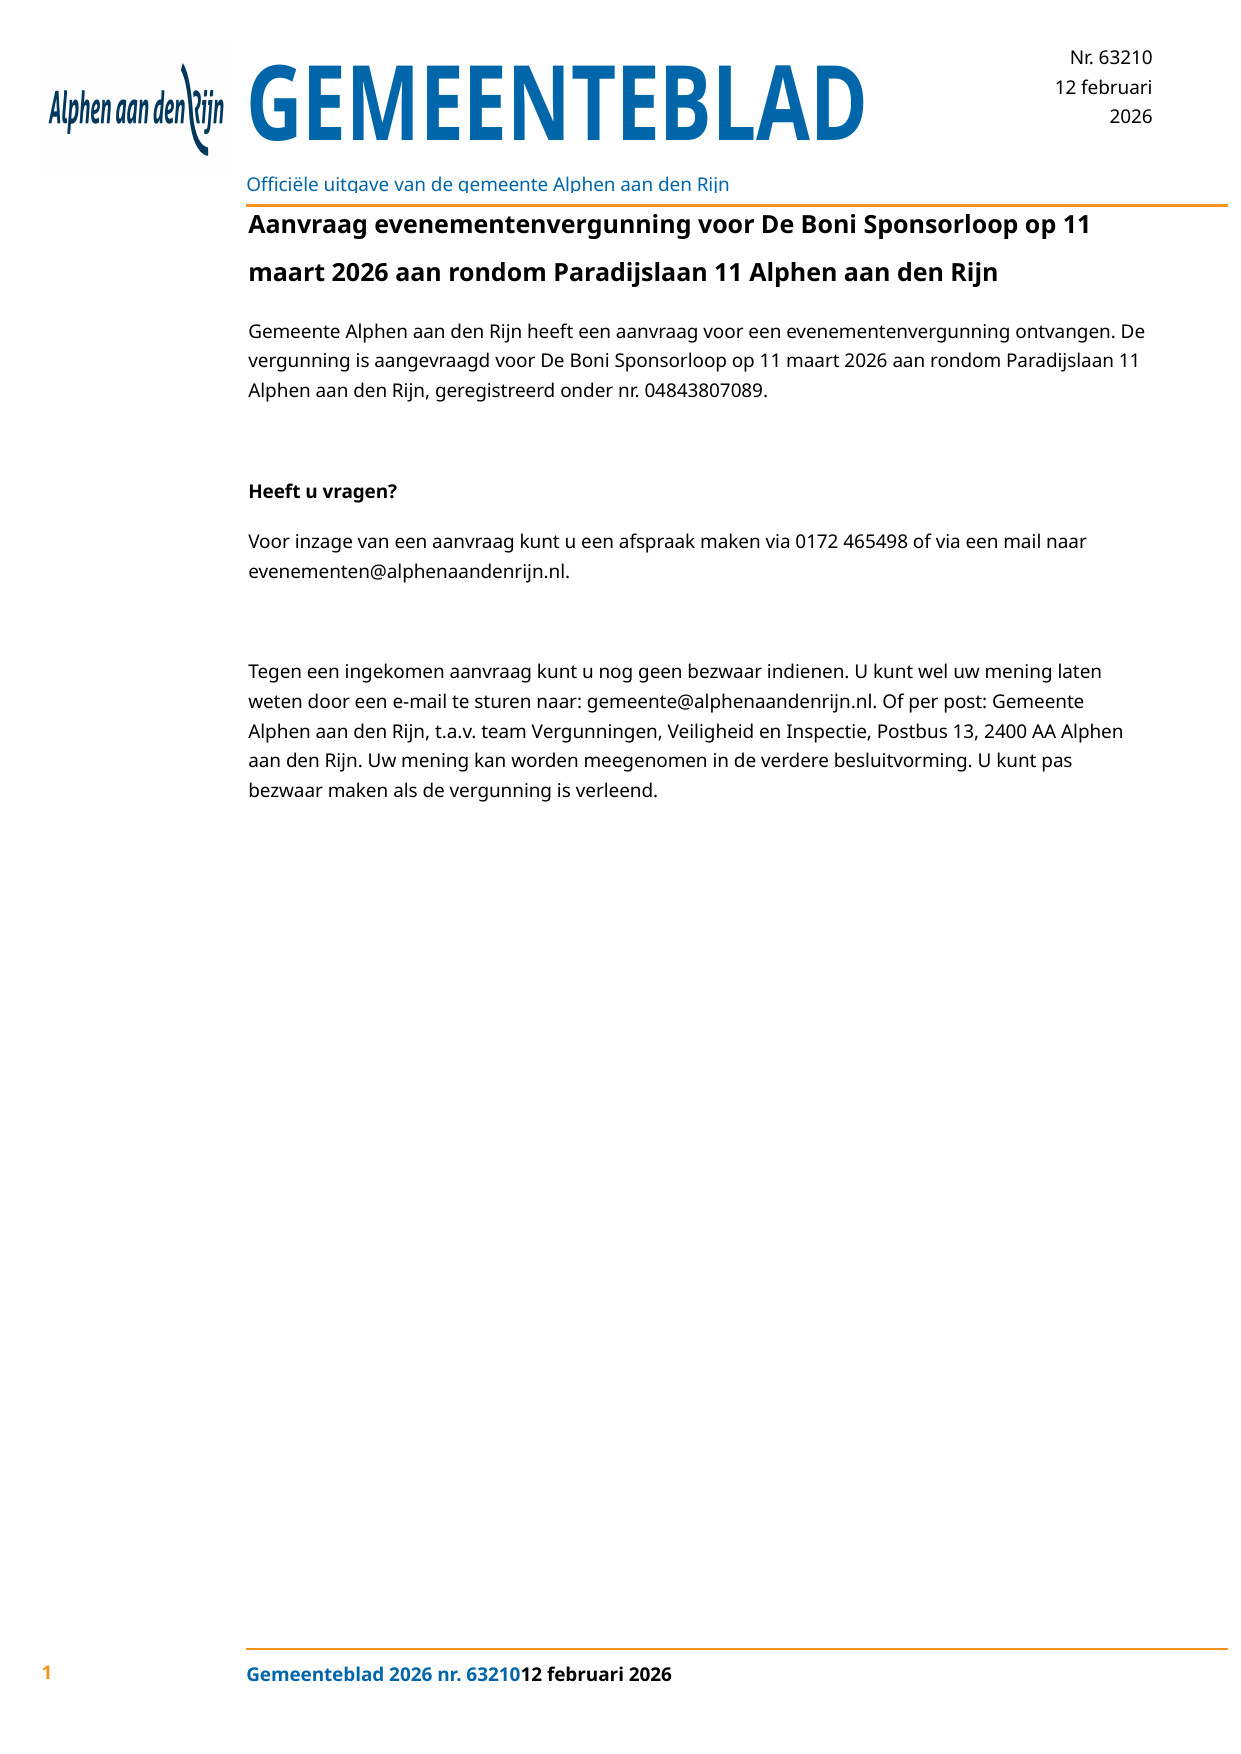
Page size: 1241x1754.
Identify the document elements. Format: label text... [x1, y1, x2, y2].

text Tegen een ingekomen aanvraag kunt u nog geen bezwaar indienen. U kunt wel uw mening laten weten door een e-mail te sturen naar: gemeente@alphenaandenrijn.nl. Of per post: Gemeente Alphen aan den Rijn, t.a.v. team Vergunningen, Veiligheid en Inspectie, Postbus 13, 2400 AA Alphen aan den Rijn. Uw mening kan worden meegenomen in de verdere besluitvorming. U kunt pas bezwaar maken als de vergunning is verleend. [248, 659, 1152, 803]
text Voor inzage van een aanvraag kunt u een afspraak maken via 0172 465498 of via een mail naar evenementen@alphenaandenrijn.nl. [248, 528, 1152, 584]
picture [41, 47, 231, 172]
text Heeft u vragen? [248, 478, 1152, 504]
text Gemeente Alphen aan den Rijn heeft een aanvraag voor een evenementenvergunning ontvangen. De vergunning is aangevraagd voor De Boni Sponsorloop op 11 maart 2026 aan rondom Paradijslaan 11 Alphen aan den Rijn, geregistreerd onder nr. 04843807089. [248, 318, 1152, 403]
text Aanvraag evenementenvergunning voor De Boni Sponsorloop op 11 maart 2026 aan rondom Paradijslaan 11 Alphen aan den Rijn [248, 207, 1152, 288]
